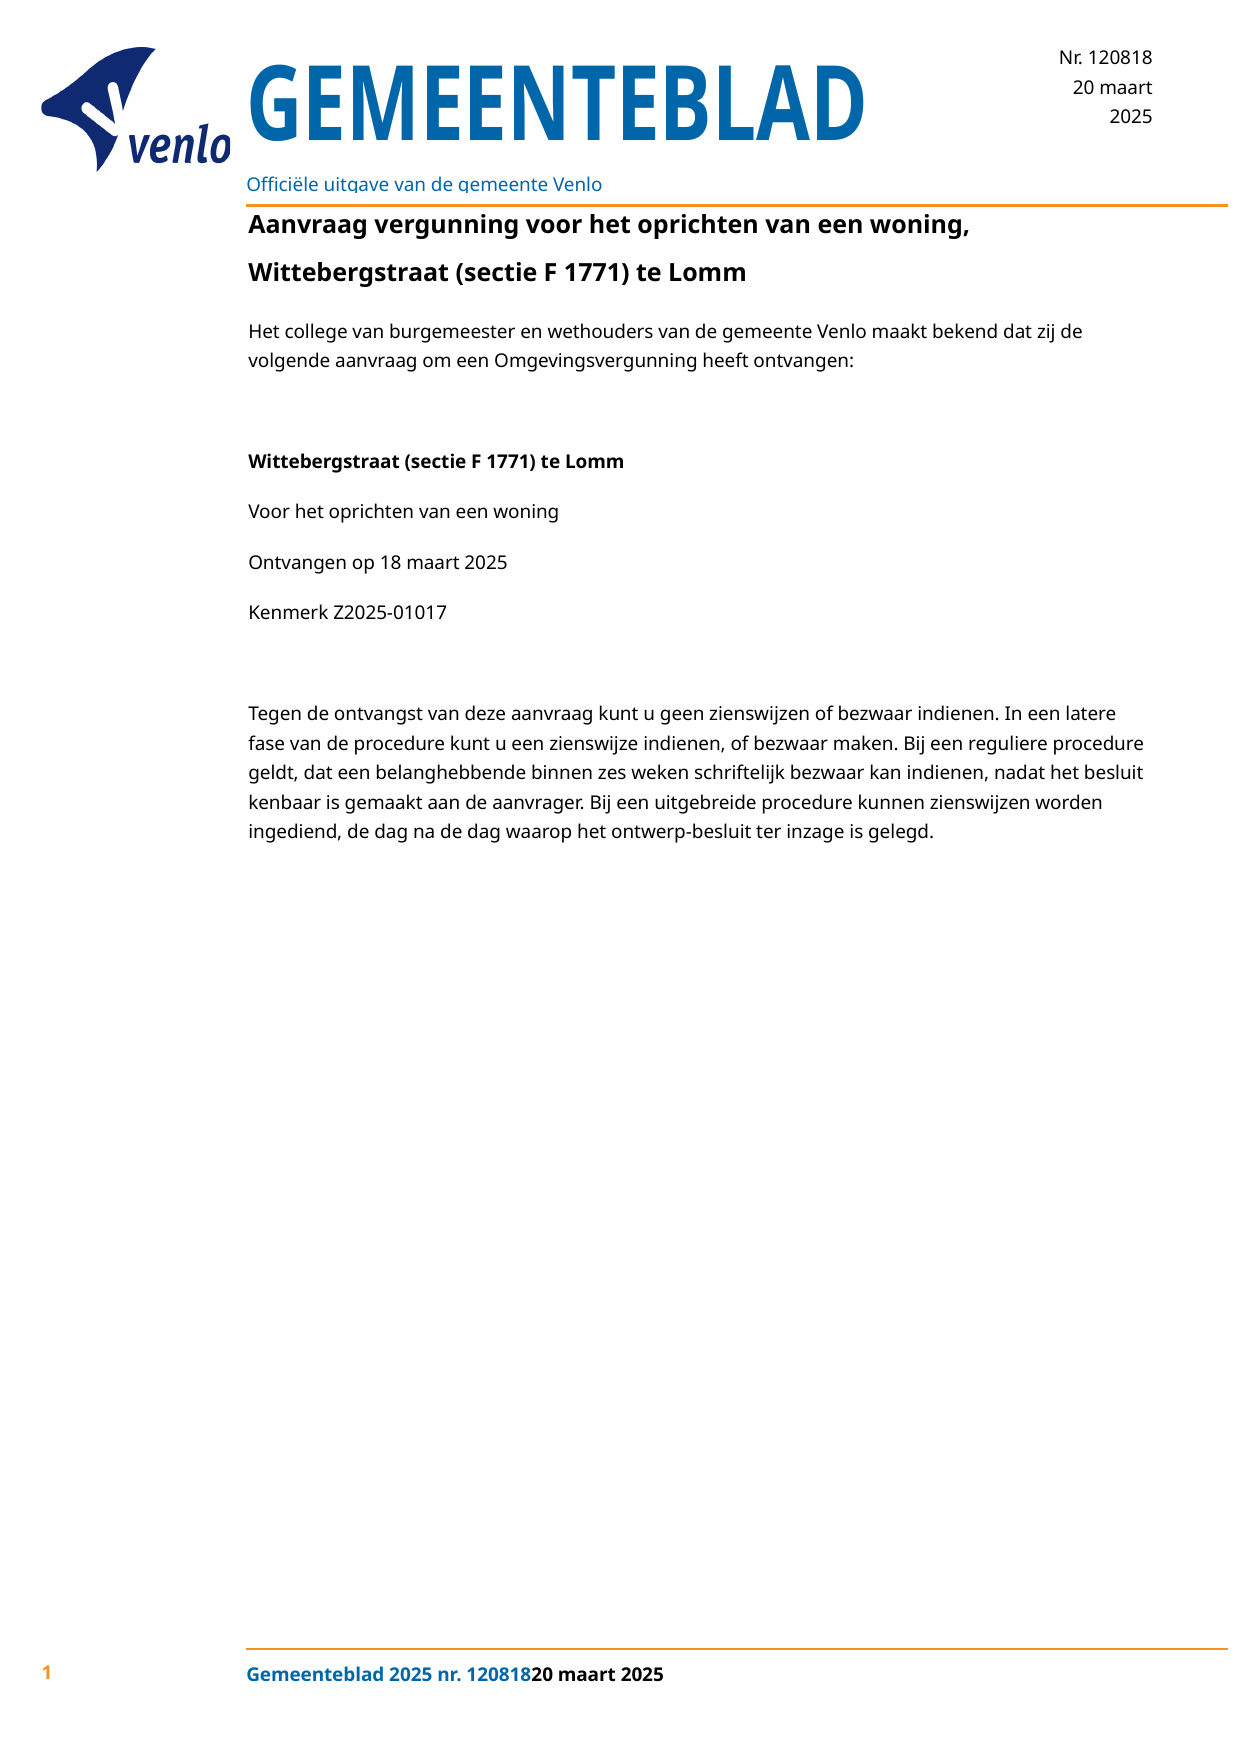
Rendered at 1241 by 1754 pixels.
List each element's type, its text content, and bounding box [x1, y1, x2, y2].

text Aanvraag vergunning voor het oprichten van een woning, Wittebergstraat (sectie F 1771) te Lomm [248, 207, 1152, 288]
text Kenmerk Z2025-01017 [248, 599, 1152, 625]
text Het college van burgemeester en wethouders van de gemeente Venlo maakt bekend dat zij de volgende aanvraag om een Omgevingsvergunning heeft ontvangen: [248, 318, 1152, 373]
text Tegen de ontvangst van deze aanvraag kunt u geen zienswijzen of bezwaar indienen. In een latere fase van de procedure kunt u een zienswijze indienen, of bezwaar maken. Bij een reguliere procedure geldt, dat een belanghebbende binnen zes weken schriftelijk bezwaar kan indienen, nadat het besluit kenbaar is gemaakt aan de aanvrager. Bij een uitgebreide procedure kunnen zienswijzen worden ingediend, de dag na de dag waarop het ontwerp-besluit ter inzage is gelegd. [248, 700, 1152, 844]
picture [41, 47, 231, 172]
text Ontvangen op 18 maart 2025 [248, 549, 1152, 575]
text Voor het oprichten van een woning [248, 499, 1152, 524]
text Wittebergstraat (sectie F 1771) te Lomm [248, 448, 1152, 474]
